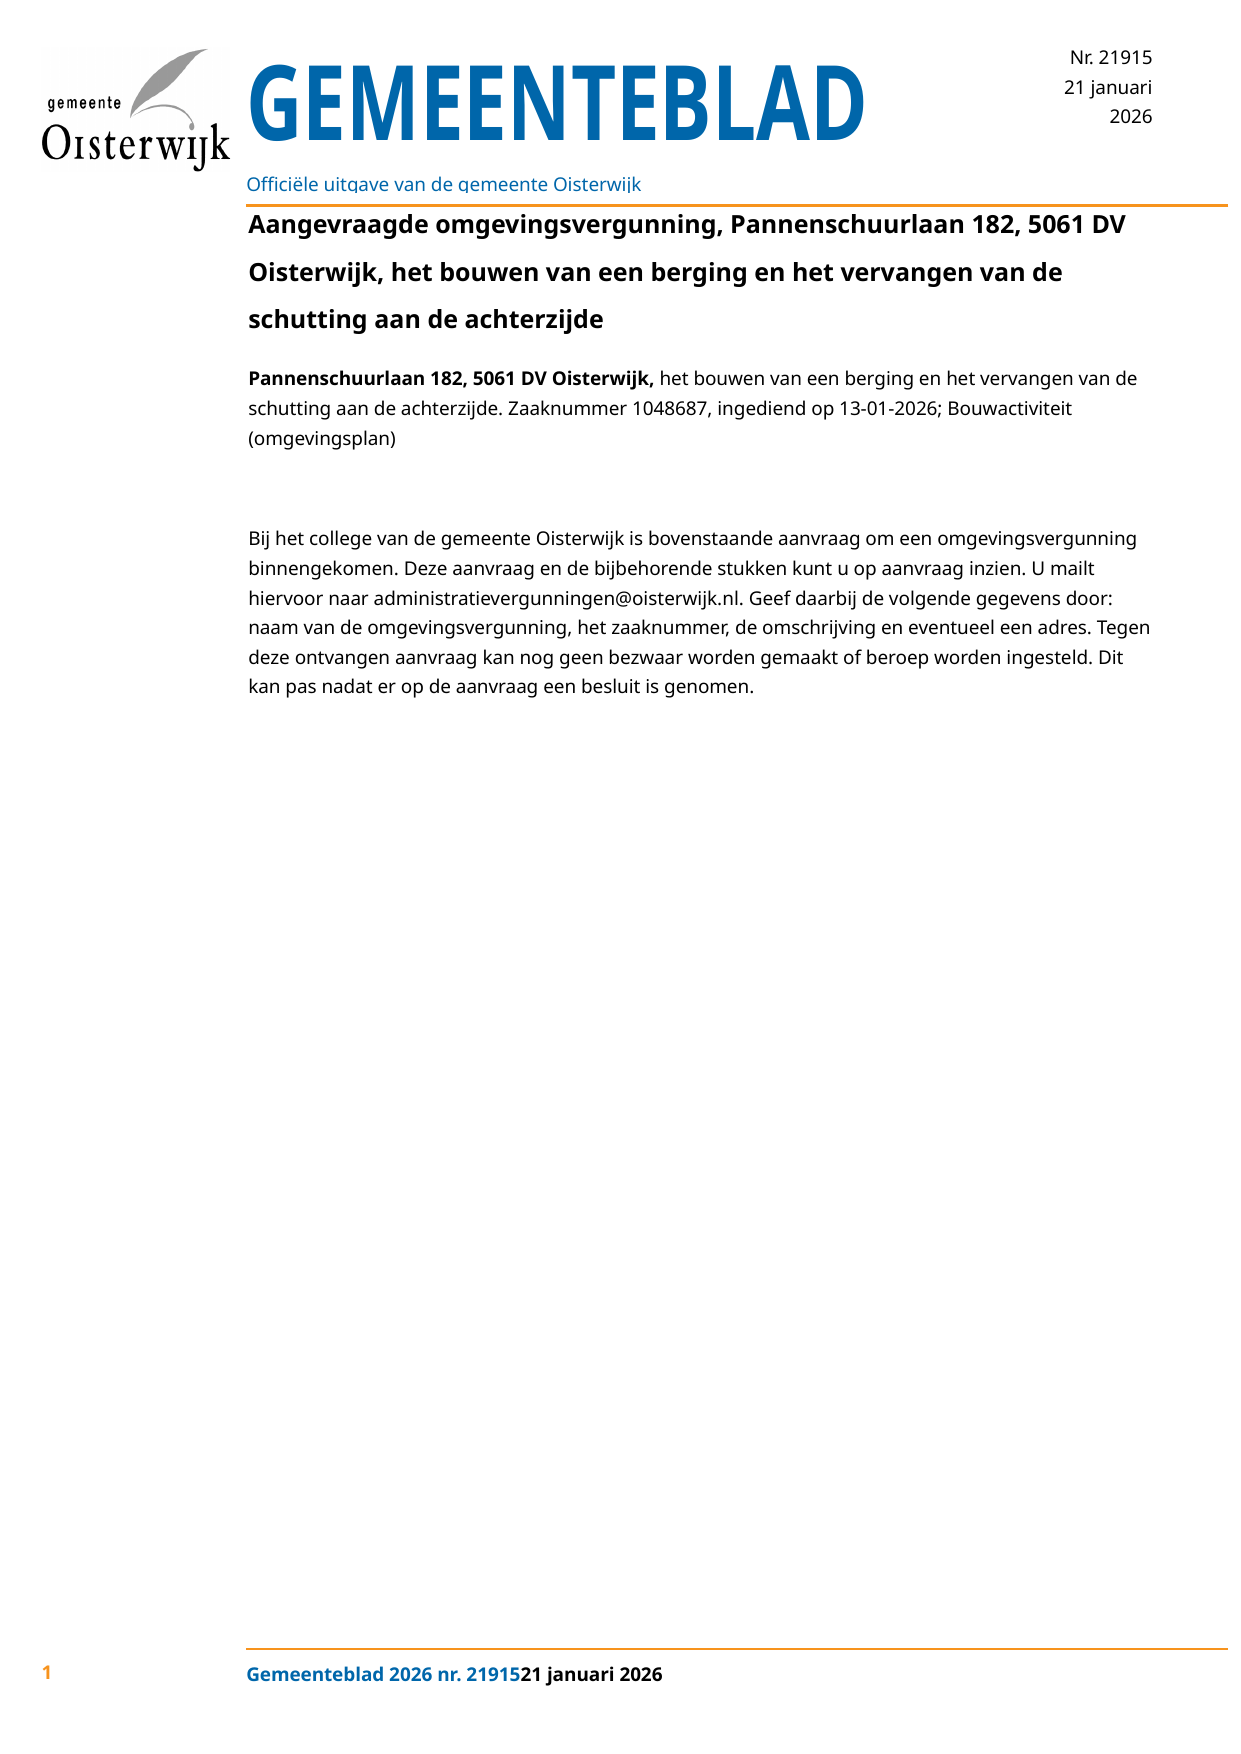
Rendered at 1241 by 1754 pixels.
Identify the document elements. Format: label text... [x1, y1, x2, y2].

text Bij het college van de gemeente Oisterwijk is bovenstaande aanvraag om een omgevingsvergunning binnengekomen. Deze aanvraag en de bijbehorende stukken kunt u op aanvraag inzien. U mailt hiervoor naar administratievergunningen@oisterwijk.nl. Geef daarbij de volgende gegevens door: naam van de omgevingsvergunning, het zaaknummer, de omschrijving en eventueel een adres. Tegen deze ontvangen aanvraag kan nog geen bezwaar worden gemaakt of beroep worden ingesteld. Dit kan pas nadat er op de aanvraag een besluit is genomen. [248, 526, 1152, 699]
picture [41, 47, 231, 172]
text Aangevraagde omgevingsvergunning, Pannenschuurlaan 182, 5061 DV Oisterwijk, het bouwen van een berging en het vervangen van de schutting aan de achterzijde [248, 207, 1152, 336]
text Pannenschuurlaan 182, 5061 DV Oisterwijk, het bouwen van een berging en het vervangen van de schutting aan de achterzijde. Zaaknummer 1048687, ingediend op 13-01-2026; Bouwactiviteit (omgevingsplan) [248, 366, 1152, 450]
